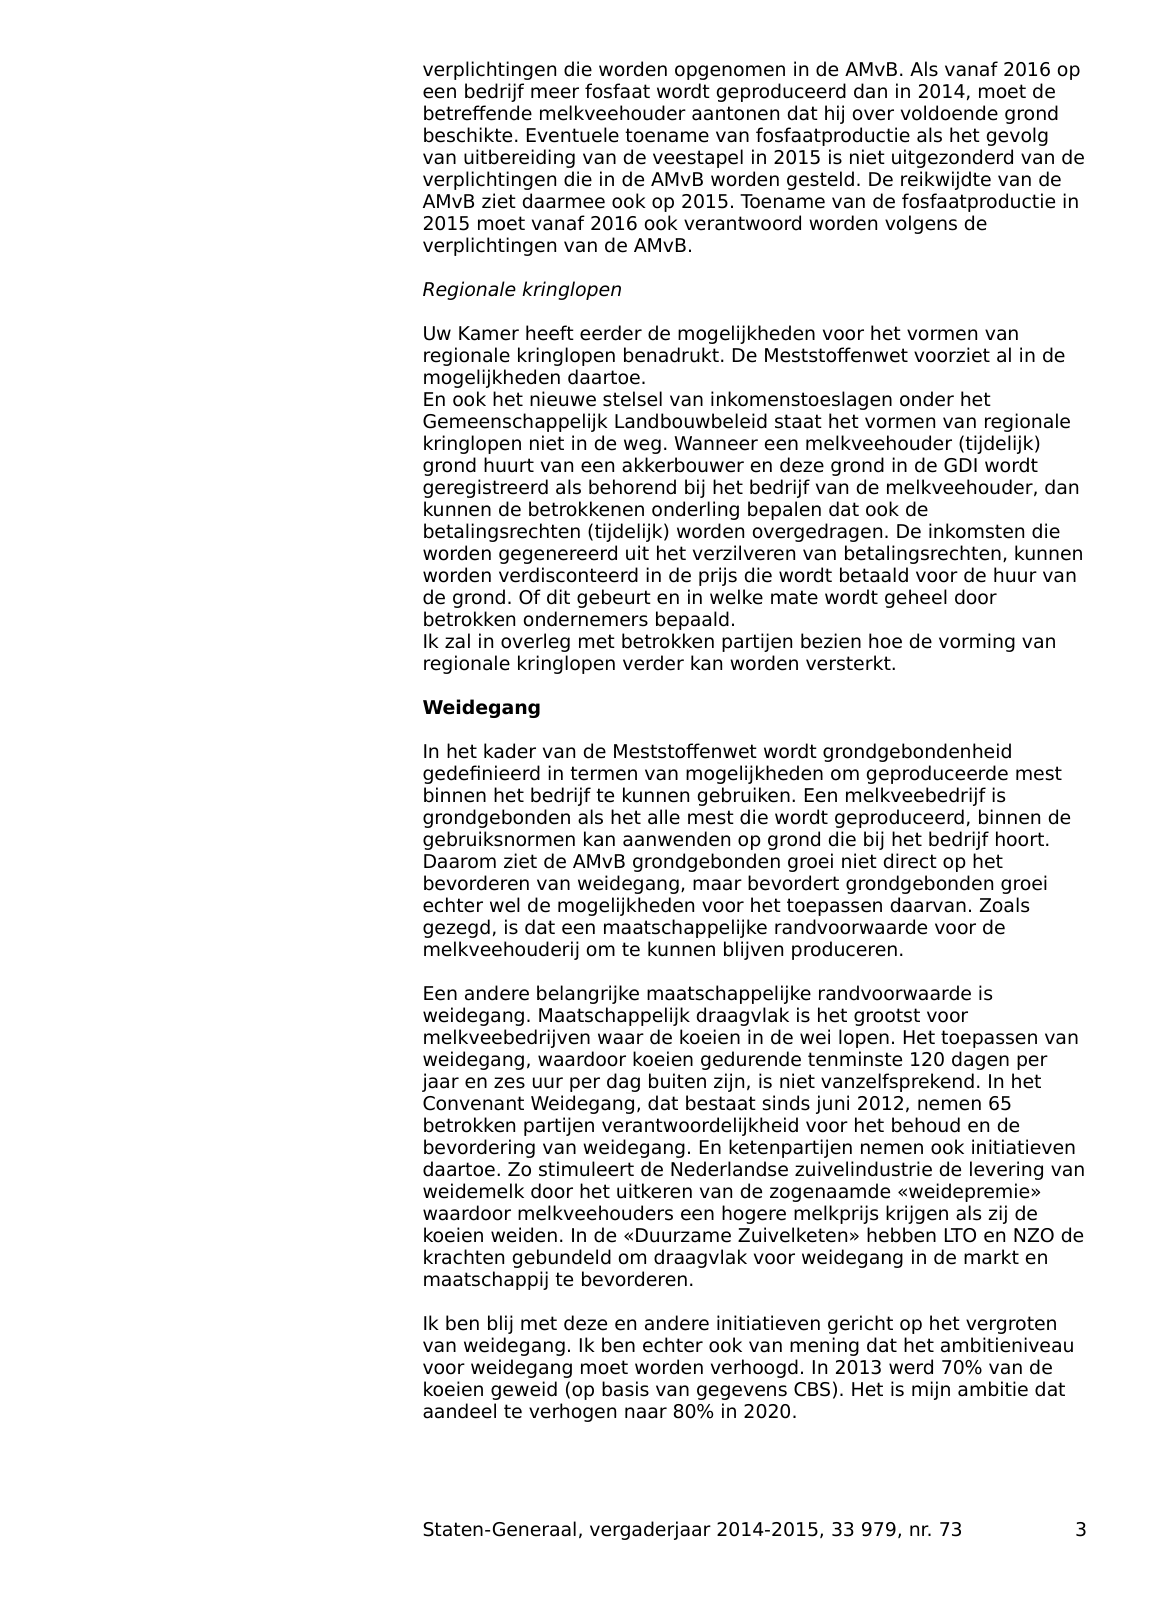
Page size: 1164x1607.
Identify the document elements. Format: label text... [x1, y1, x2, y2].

text En ook het nieuwe stelsel van inkomenstoeslagen onder het Gemeenschappelijk Landbouwbeleid staat het vormen van regionale kringlopen niet in de weg. Wanneer een melkveehouder (tijdelijk) grond huurt van een akkerbouwer en deze grond in de GDI wordt geregistreerd als behorend bij het bedrijf van de melkveehouder, dan kunnen de betrokkenen onderling bepalen dat ook de betalingsrechten (tijdelijk) worden overgedragen. De inkomsten die worden gegenereerd uit het verzilveren van betalingsrechten, kunnen worden verdisconteerd in de prijs die wordt betaald voor de huur van de grond. Of dit gebeurt en in welke mate wordt geheel door betrokken ondernemers bepaald. [422, 389, 1087, 631]
text In het kader van de Meststoffenwet wordt grondgebondenheid gedefinieerd in termen van mogelijkheden om geproduceerde mest binnen het bedrijf te kunnen gebruiken. Een melkveebedrijf is grondgebonden als het alle mest die wordt geproduceerd, binnen de gebruiksnormen kan aanwenden op grond die bij het bedrijf hoort. Daarom ziet de AMvB grondgebonden groei niet direct op het bevorderen van weidegang, maar bevordert grondgebonden groei echter wel de mogelijkheden voor het toepassen daarvan. Zoals gezegd, is dat een maatschappelijke randvoorwaarde voor de melkveehouderij om te kunnen blijven produceren. [422, 741, 1087, 961]
subtitle Weidegang [422, 697, 1087, 719]
subtitle Regionale kringlopen [422, 279, 1087, 301]
text Een andere belangrijke maatschappelijke randvoorwaarde is weidegang. Maatschappelijk draagvlak is het grootst voor melkveebedrijven waar de koeien in de wei lopen. Het toepassen van weidegang, waardoor koeien gedurende tenminste 120 dagen per jaar en zes uur per dag buiten zijn, is niet vanzelfsprekend. In het Convenant Weidegang, dat bestaat sinds juni 2012, nemen 65 betrokken partijen verantwoordelijkheid voor het behoud en de bevordering van weidegang. En ketenpartijen nemen ook initiatieven daartoe. Zo stimuleert de Nederlandse zuivelindustrie de levering van weidemelk door het uitkeren van de zogenaamde «weidepremie» waardoor melkveehouders een hogere melkprijs krijgen als zij de koeien weiden. In de «Duurzame Zuivelketen» hebben LTO en NZO de krachten gebundeld om draagvlak voor weidegang in de markt en maatschappij te bevorderen. [422, 983, 1087, 1291]
text Ik zal in overleg met betrokken partijen bezien hoe de vorming van regionale kringlopen verder kan worden versterkt. [422, 631, 1087, 675]
text Ik ben blij met deze en andere initiatieven gericht op het vergroten van weidegang. Ik ben echter ook van mening dat het ambitieniveau voor weidegang moet worden verhoogd. In 2013 werd 70% van de koeien geweid (op basis van gegevens CBS). Het is mijn ambitie dat aandeel te verhogen naar 80% in 2020. [422, 1313, 1087, 1423]
text verplichtingen die worden opgenomen in de AMvB. Als vanaf 2016 op een bedrijf meer fosfaat wordt geproduceerd dan in 2014, moet de betreffende melkveehouder aantonen dat hij over voldoende grond beschikte. Eventuele toename van fosfaatproductie als het gevolg van uitbereiding van de veestapel in 2015 is niet uitgezonderd van de verplichtingen die in de AMvB worden gesteld. De reikwijdte van de AMvB ziet daarmee ook op 2015. Toename van de fosfaatproductie in 2015 moet vanaf 2016 ook verantwoord worden volgens de verplichtingen van de AMvB. [422, 59, 1087, 257]
text Uw Kamer heeft eerder de mogelijkheden voor het vormen van regionale kringlopen benadrukt. De Meststoffenwet voorziet al in de mogelijkheden daartoe. [422, 323, 1087, 389]
